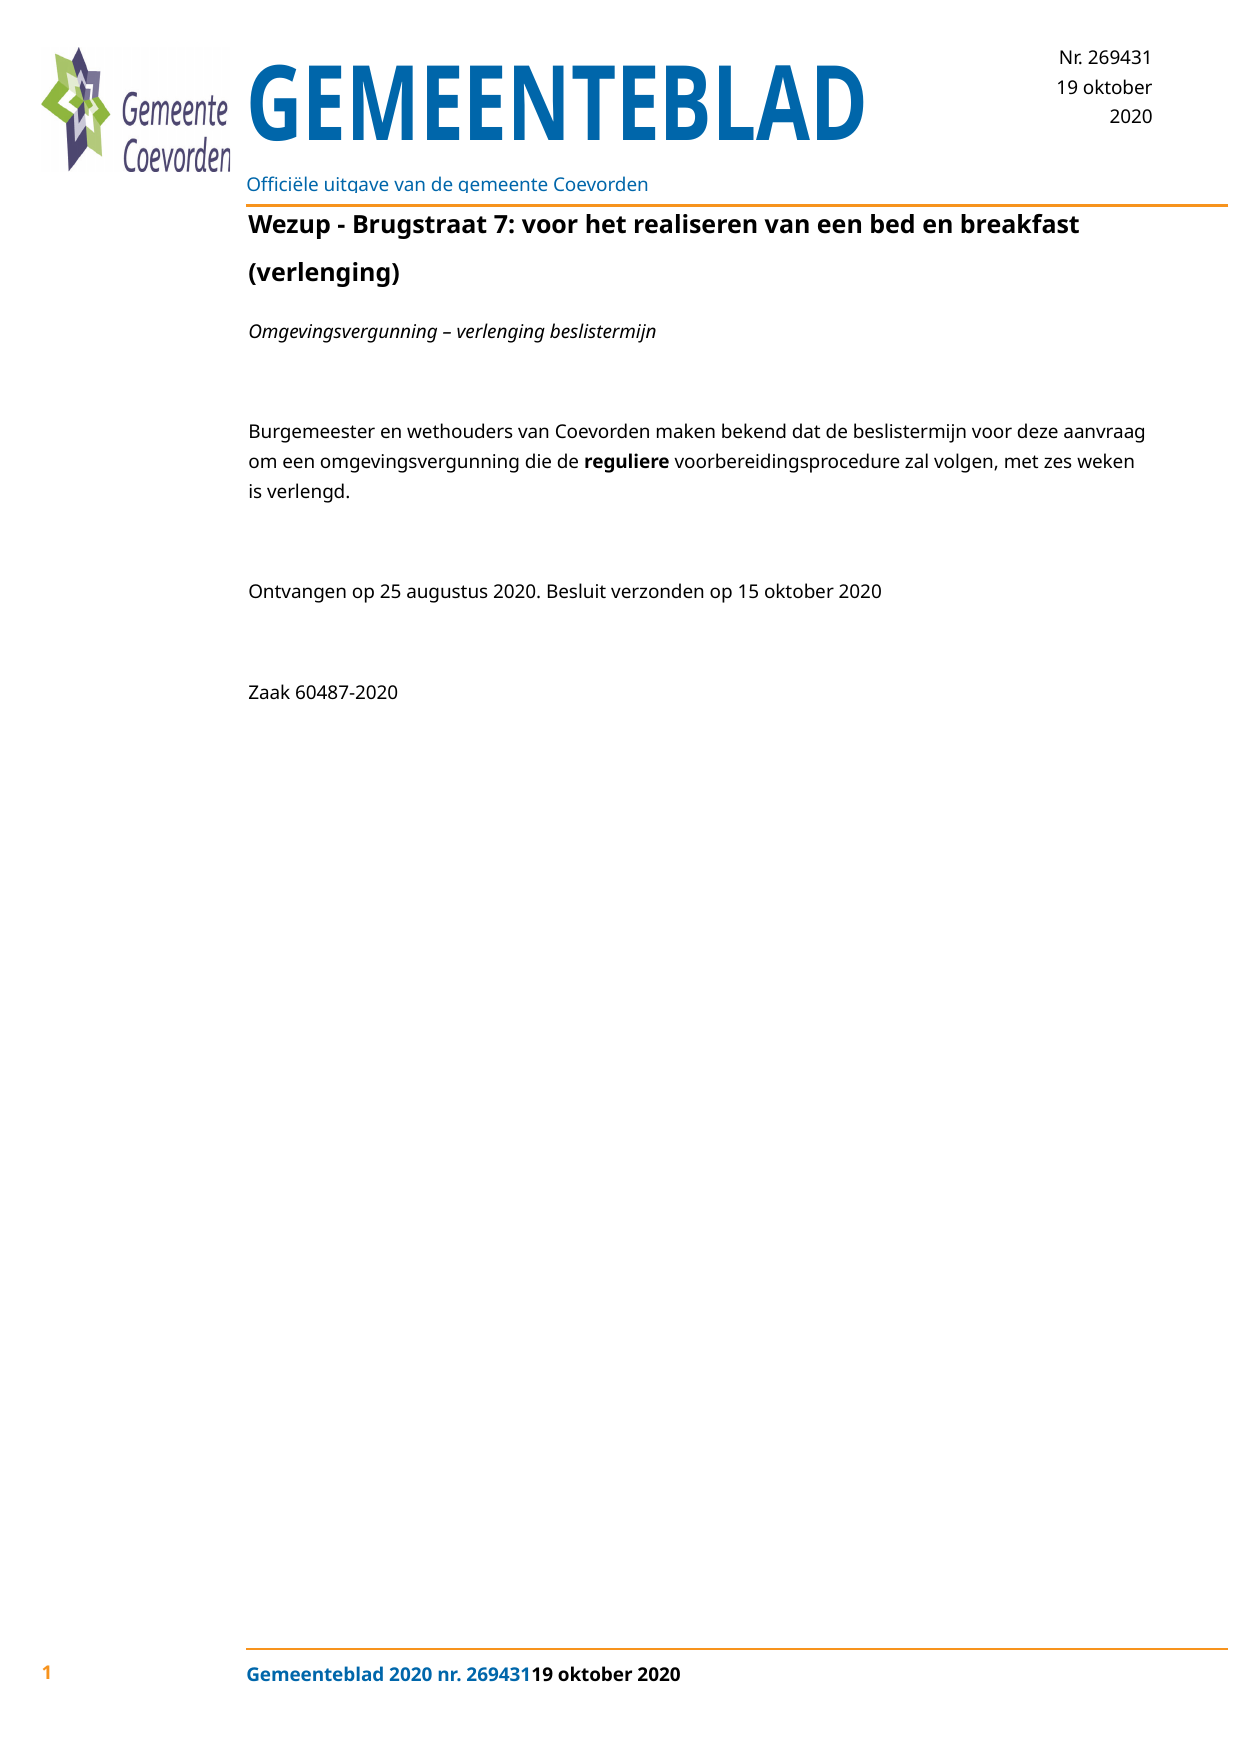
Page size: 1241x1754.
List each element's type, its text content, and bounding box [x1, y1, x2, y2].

picture [41, 47, 231, 172]
text Wezup - Brugstraat 7: voor het realiseren van een bed en breakfast (verlenging) [248, 207, 1152, 288]
text Zaak 60487-2020 [248, 679, 1152, 705]
text Ontvangen op 25 augustus 2020. Besluit verzonden op 15 oktober 2020 [248, 579, 1152, 604]
text Burgemeester en wethouders van Coevorden maken bekend dat de beslistermijn voor deze aanvraag om een omgevingsvergunning die de reguliere voorbereidingsprocedure zal volgen, met zes weken is verlengd. [248, 419, 1152, 504]
text Omgevingsvergunning – verlenging beslistermijn [248, 318, 1152, 344]
